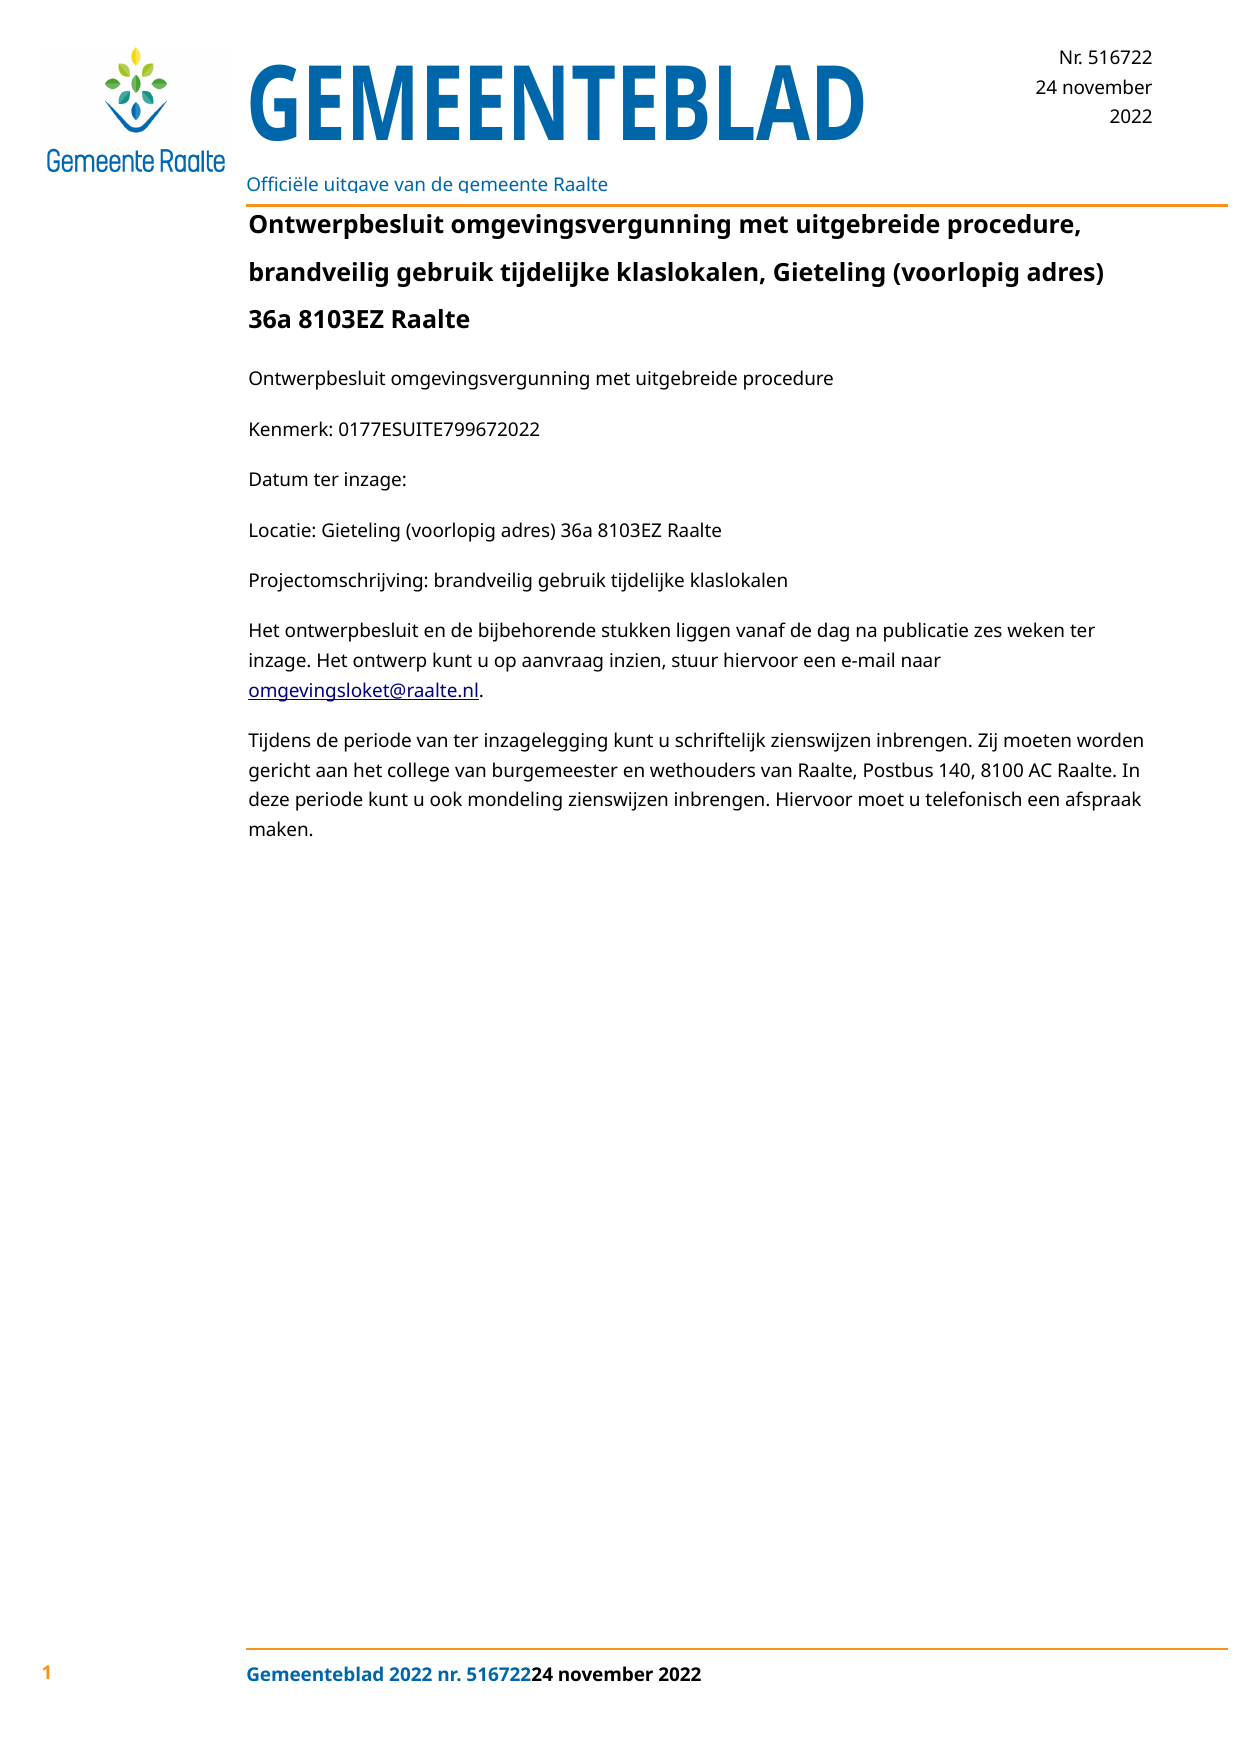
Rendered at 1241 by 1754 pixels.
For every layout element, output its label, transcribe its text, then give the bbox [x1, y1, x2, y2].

text Ontwerpbesluit omgevingsvergunning met uitgebreide procedure, brandveilig gebruik tijdelijke klaslokalen, Gieteling (voorlopig adres) 36a 8103EZ Raalte [248, 207, 1152, 336]
text Kenmerk: 0177ESUITE799672022 [248, 416, 1152, 442]
picture [41, 47, 231, 172]
text Ontwerpbesluit omgevingsvergunning met uitgebreide procedure [248, 366, 1152, 391]
text Tijdens de periode van ter inzagelegging kunt u schriftelijk zienswijzen inbrengen. Zij moeten worden gericht aan het college van burgemeester en wethouders van Raalte, Postbus 140, 8100 AC Raalte. In deze periode kunt u ook mondeling zienswijzen inbrengen. Hiervoor moet u telefonisch een afspraak maken. [248, 727, 1152, 842]
text Datum ter inzage: [248, 466, 1152, 492]
text Het ontwerpbesluit en de bijbehorende stukken liggen vanaf de dag na publicatie zes weken ter inzage. Het ontwerp kunt u op aanvraag inzien, stuur hiervoor een e-mail naar omgevingsloket@raalte.nl. [248, 618, 1152, 702]
text Locatie: Gieteling (voorlopig adres) 36a 8103EZ Raalte [248, 517, 1152, 542]
text Projectomschrijving: brandveilig gebruik tijdelijke klaslokalen [248, 567, 1152, 593]
